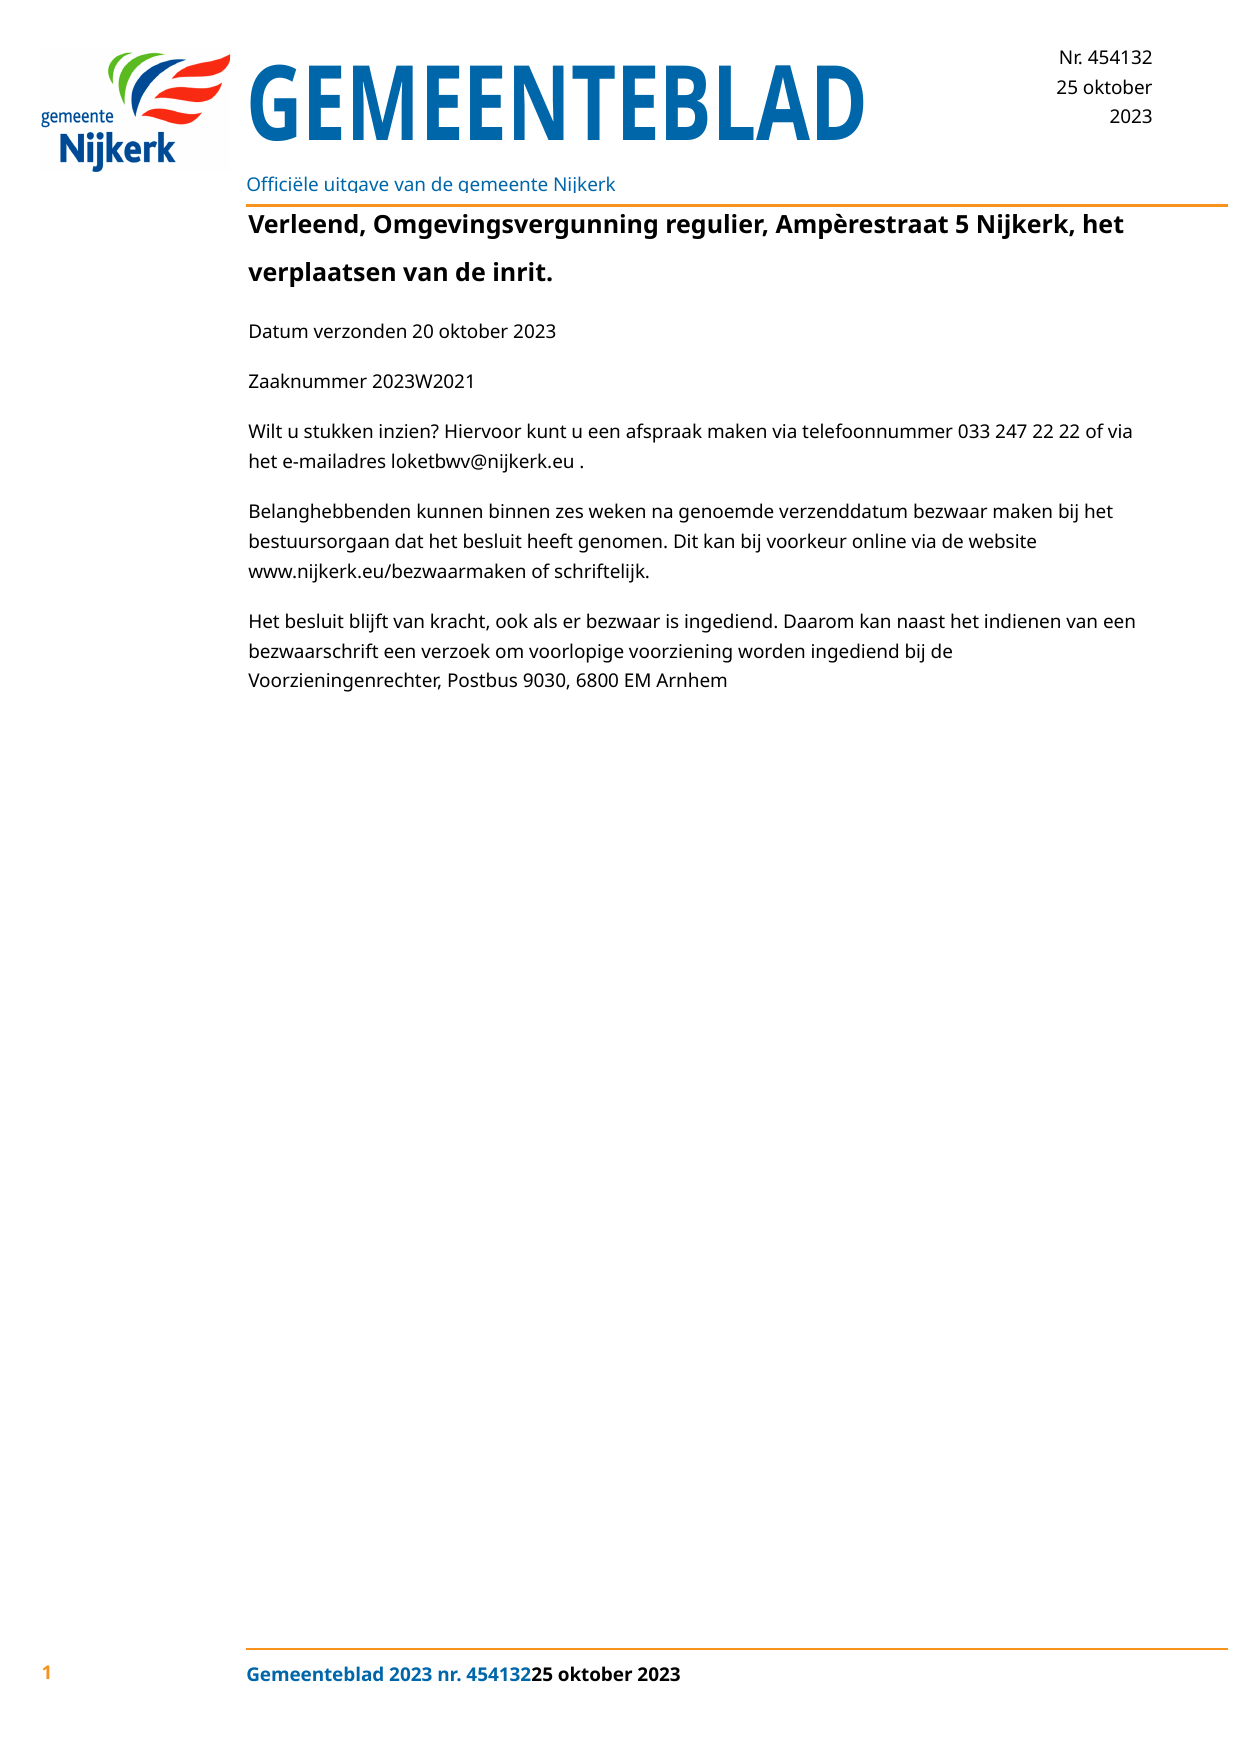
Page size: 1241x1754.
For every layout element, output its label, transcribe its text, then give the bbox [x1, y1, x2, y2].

text Datum verzonden 20 oktober 2023 [248, 318, 1152, 344]
text Wilt u stukken inzien? Hiervoor kunt u een afspraak maken via telefoonnummer 033 247 22 22 of via het e-mailadres loketbwv@nijkerk.eu . [248, 419, 1152, 474]
picture [41, 47, 231, 172]
text Verleend, Omgevingsvergunning regulier, Ampèrestraat 5 Nijkerk, het verplaatsen van de inrit. [248, 207, 1152, 288]
text Belanghebbenden kunnen binnen zes weken na genoemde verzenddatum bezwaar maken bij het bestuursorgaan dat het besluit heeft genomen. Dit kan bij voorkeur online via de website www.nijkerk.eu/bezwaarmaken of schriftelijk. [248, 499, 1152, 584]
text Het besluit blijft van kracht, ook als er bezwaar is ingediend. Daarom kan naast het indienen van een bezwaarschrift een verzoek om voorlopige voorziening worden ingediend bij de Voorzieningenrechter, Postbus 9030, 6800 EM Arnhem [248, 608, 1152, 693]
text Zaaknummer 2023W2021 [248, 368, 1152, 394]
